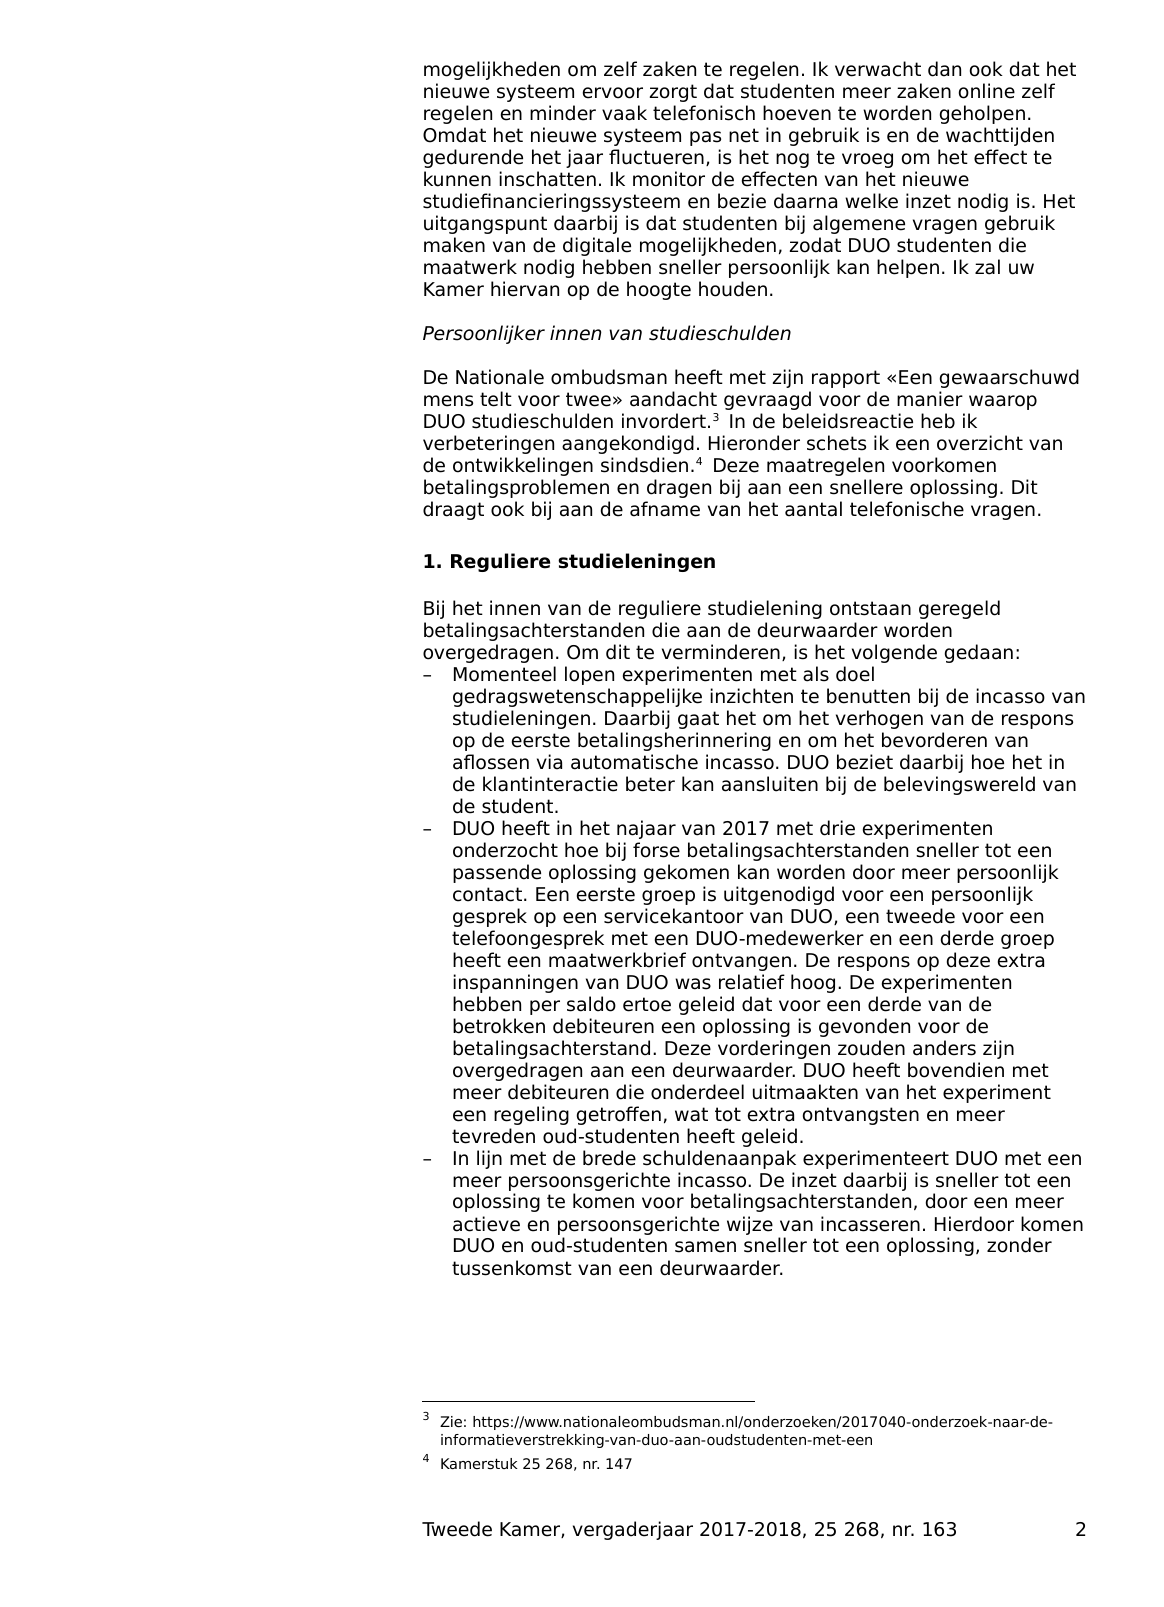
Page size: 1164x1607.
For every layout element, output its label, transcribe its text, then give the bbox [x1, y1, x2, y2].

text – Momenteel lopen experimenten met als doel gedragswetenschappelijke inzichten te benutten bij de incasso van studieleningen. Daarbij gaat het om het verhogen van de respons op de eerste betalingsherinnering en om het bevorderen van aflossen via automatische incasso. DUO beziet daarbij hoe het in de klantinteractie beter kan aansluiten bij de belevingswereld van de student. [422, 664, 1087, 818]
text Bij het innen van de reguliere studielening ontstaan geregeld betalingsachterstanden die aan de deurwaarder worden overgedragen. Om dit te verminderen, is het volgende gedaan: [422, 598, 1087, 664]
text De Nationale ombudsman heeft met zijn rapport «Een gewaarschuwd mens telt voor twee» aandacht gevraagd voor de manier waarop DUO studieschulden invordert. In de beleidsreactie heb ik verbeteringen aangekondigd. Hieronder schets ik een overzicht van de ontwikkelingen sindsdien. Deze maatregelen voorkomen betalingsproblemen en dragen bij aan een snellere oplossing. Dit draagt ook bij aan de afname van het aantal telefonische vragen. [422, 367, 1087, 521]
text Kamerstuk 25 268, nr. 147 [422, 1452, 1087, 1474]
subtitle Persoonlijker innen van studieschulden [422, 323, 1087, 345]
subtitle 1. Reguliere studieleningen [422, 551, 1087, 573]
text – In lijn met de brede schuldenaanpak experimenteert DUO met een meer persoonsgerichte incasso. De inzet daarbij is sneller tot een oplossing te komen voor betalingsachterstanden, door een meer actieve en persoonsgerichte wijze van incasseren. Hierdoor komen DUO en oud-studenten samen sneller tot een oplossing, zonder tussenkomst van een deurwaarder. [422, 1147, 1087, 1279]
text mogelijkheden om zelf zaken te regelen. Ik verwacht dan ook dat het nieuwe systeem ervoor zorgt dat studenten meer zaken online zelf regelen en minder vaak telefonisch hoeven te worden geholpen. Omdat het nieuwe systeem pas net in gebruik is en de wachttijden gedurende het jaar fluctueren, is het nog te vroeg om het effect te kunnen inschatten. Ik monitor de effecten van het nieuwe studiefinancieringssysteem en bezie daarna welke inzet nodig is. Het uitgangspunt daarbij is dat studenten bij algemene vragen gebruik maken van de digitale mogelijkheden, zodat DUO studenten die maatwerk nodig hebben sneller persoonlijk kan helpen. Ik zal uw Kamer hiervan op de hoogte houden. [422, 59, 1087, 301]
text – DUO heeft in het najaar van 2017 met drie experimenten onderzocht hoe bij forse betalingsachterstanden sneller tot een passende oplossing gekomen kan worden door meer persoonlijk contact. Een eerste groep is uitgenodigd voor een persoonlijk gesprek op een servicekantoor van DUO, een tweede voor een telefoongesprek met een DUO-medewerker en een derde groep heeft een maatwerkbrief ontvangen. De respons op deze extra inspanningen van DUO was relatief hoog. De experimenten hebben per saldo ertoe geleid dat voor een derde van de betrokken debiteuren een oplossing is gevonden voor de betalingsachterstand. Deze vorderingen zouden anders zijn overgedragen aan een deurwaarder. DUO heeft bovendien met meer debiteuren die onderdeel uitmaakten van het experiment een regeling getroffen, wat tot extra ontvangsten en meer tevreden oud-studenten heeft geleid. [422, 818, 1087, 1147]
text Zie: https://www.nationaleombudsman.nl/onderzoeken/2017040-onderzoek-naar-de-informatieverstrekking-van-duo-aan-oudstudenten-met-een [422, 1410, 1087, 1449]
